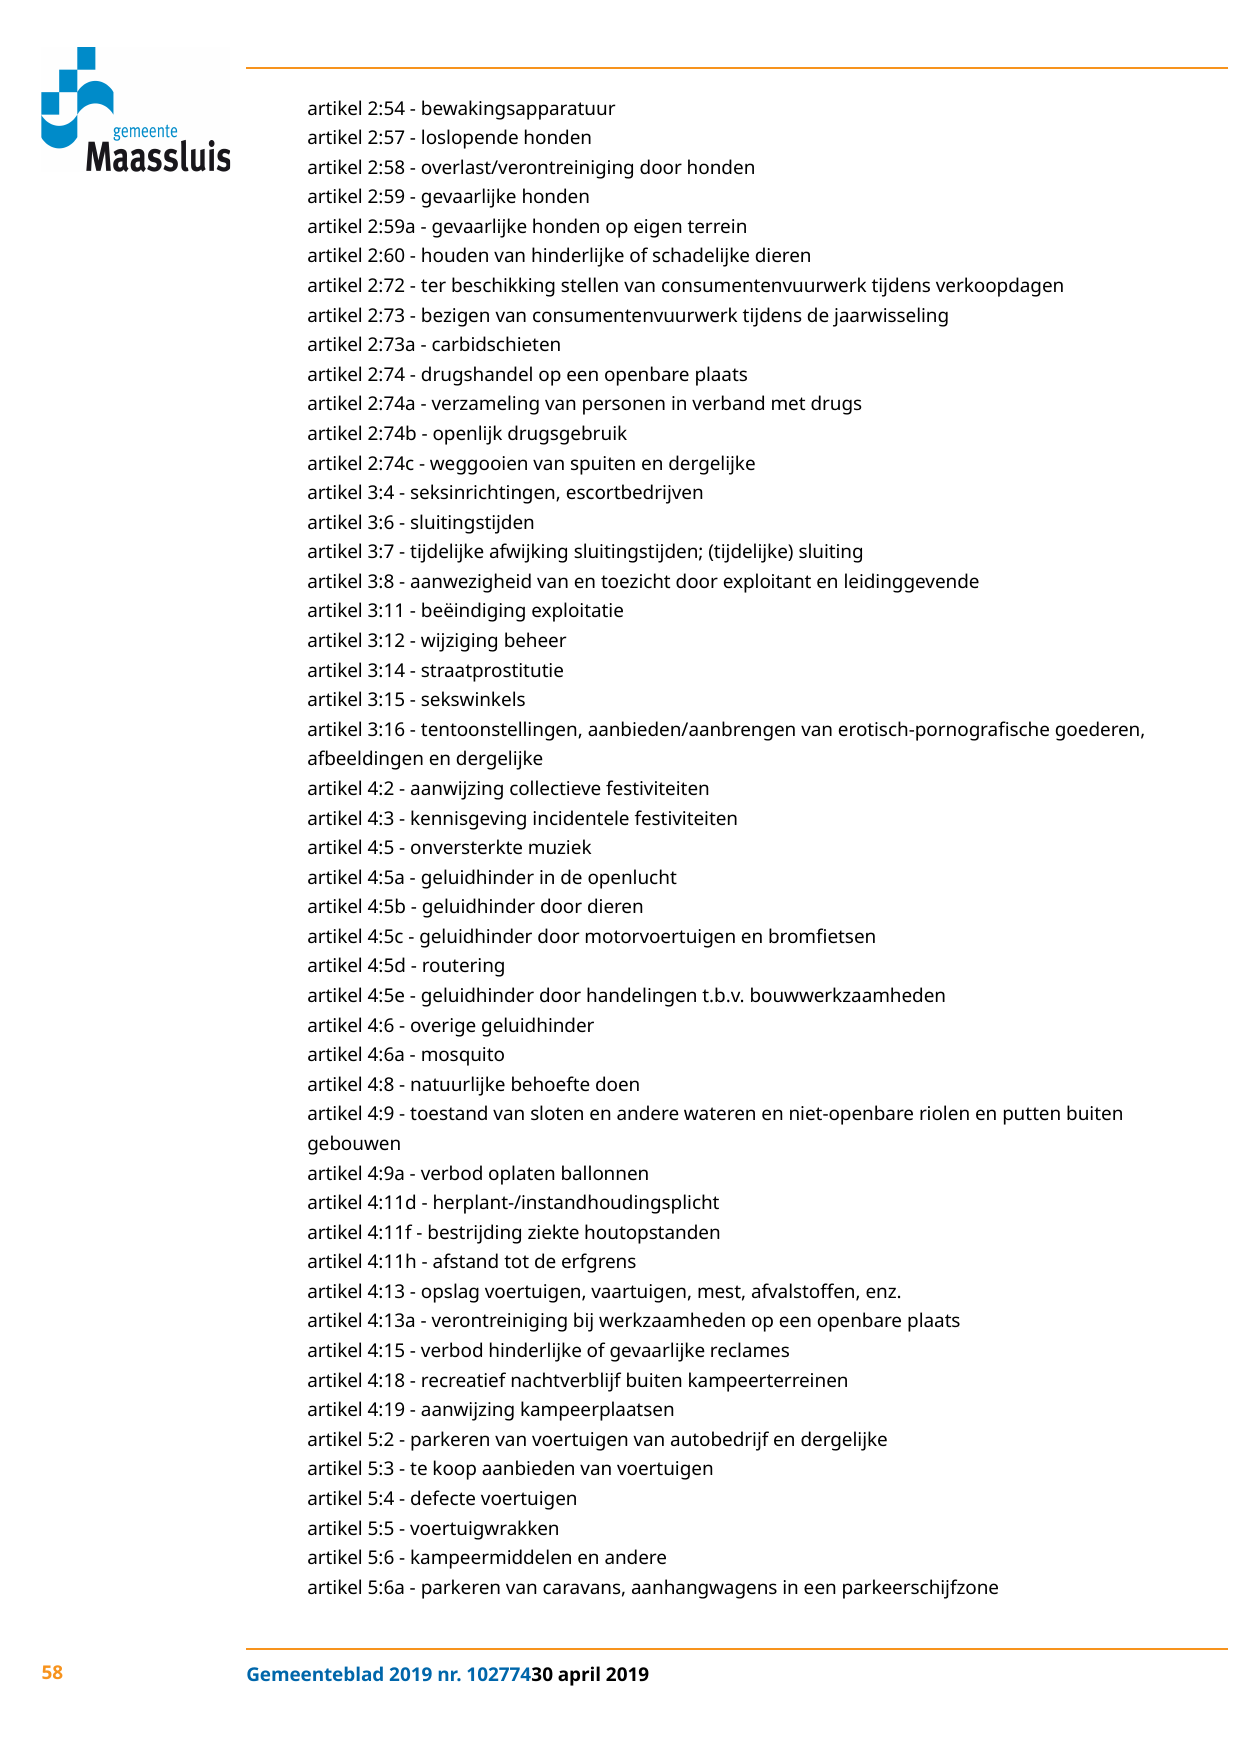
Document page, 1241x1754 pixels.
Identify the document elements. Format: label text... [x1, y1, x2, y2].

list artikel 5:4 - defecte voertuigen [248, 1485, 1152, 1511]
list artikel 4:19 - aanwijzing kampeerplaatsen [248, 1396, 1152, 1422]
picture [41, 47, 231, 172]
list artikel 2:73 - bezigen van consumentenvuurwerk tijdens de jaarwisseling [248, 302, 1152, 328]
list artikel 2:74 - drugshandel op een openbare plaats [248, 361, 1152, 387]
list artikel 3:6 - sluitingstijden [248, 509, 1152, 535]
list artikel 4:5a - geluidhinder in de openlucht [248, 864, 1152, 890]
list artikel 4:11h - afstand tot de erfgrens [248, 1248, 1152, 1274]
list artikel 4:5 - onversterkte muziek [248, 834, 1152, 860]
list artikel 2:74b - openlijk drugsgebruik [248, 420, 1152, 446]
list artikel 3:4 - seksinrichtingen, escortbedrijven [248, 479, 1152, 505]
list artikel 2:54 - bewakingsapparatuur [248, 95, 1152, 121]
list artikel 5:5 - voertuigwrakken [248, 1515, 1152, 1541]
list artikel 4:13 - opslag voertuigen, vaartuigen, mest, afvalstoffen, enz. [248, 1278, 1152, 1304]
list artikel 4:6 - overige geluidhinder [248, 1012, 1152, 1038]
list artikel 4:5d - routering [248, 953, 1152, 978]
list artikel 3:16 - tentoonstellingen, aanbieden/aanbrengen van erotisch-pornografische goederen, afbeeldingen en dergelijke [248, 716, 1152, 771]
picture [41, 47, 77, 92]
list artikel 3:14 - straatprostitutie [248, 657, 1152, 683]
list artikel 4:2 - aanwijzing collectieve festiviteiten [248, 775, 1152, 801]
list artikel 4:11d - herplant-/instandhoudingsplicht [248, 1189, 1152, 1215]
list artikel 4:13a - verontreiniging bij werkzaamheden op een openbare plaats [248, 1308, 1152, 1333]
list artikel 5:6 - kampeermiddelen en andere [248, 1544, 1152, 1570]
list artikel 2:59 - gevaarlijke honden [248, 183, 1152, 209]
list artikel 2:74c - weggooien van spuiten en dergelijke [248, 450, 1152, 476]
list artikel 4:5c - geluidhinder door motorvoertuigen en bromfietsen [248, 923, 1152, 949]
list artikel 4:15 - verbod hinderlijke of gevaarlijke reclames [248, 1337, 1152, 1363]
list artikel 4:3 - kennisgeving incidentele festiviteiten [248, 805, 1152, 831]
list artikel 4:18 - recreatief nachtverblijf buiten kampeerterreinen [248, 1367, 1152, 1393]
list artikel 5:2 - parkeren van voertuigen van autobedrijf en dergelijke [248, 1426, 1152, 1452]
list artikel 2:72 - ter beschikking stellen van consumentenvuurwerk tijdens verkoopdagen [248, 272, 1152, 298]
list artikel 5:3 - te koop aanbieden van voertuigen [248, 1456, 1152, 1481]
list artikel 3:11 - beëindiging exploitatie [248, 598, 1152, 623]
list artikel 2:60 - houden van hinderlijke of schadelijke dieren [248, 243, 1152, 268]
list artikel 2:57 - loslopende honden [248, 124, 1152, 150]
list artikel 2:73a - carbidschieten [248, 331, 1152, 357]
list artikel 2:58 - overlast/verontreiniging door honden [248, 154, 1152, 180]
list artikel 3:12 - wijziging beheer [248, 627, 1152, 653]
list artikel 4:8 - natuurlijke behoefte doen [248, 1071, 1152, 1097]
list artikel 4:9 - toestand van sloten en andere wateren en niet-openbare riolen en putten buiten gebouwen [248, 1101, 1152, 1156]
list artikel 4:5b - geluidhinder door dieren [248, 893, 1152, 919]
list artikel 5:6a - parkeren van caravans, aanhangwagens in een parkeerschijfzone [248, 1574, 1152, 1600]
list artikel 4:11f - bestrijding ziekte houtopstanden [248, 1219, 1152, 1245]
list artikel 3:7 - tijdelijke afwijking sluitingstijden; (tijdelijke) sluiting [248, 538, 1152, 564]
list artikel 4:5e - geluidhinder door handelingen t.b.v. bouwwerkzaamheden [248, 982, 1152, 1008]
list artikel 3:15 - sekswinkels [248, 686, 1152, 712]
list artikel 2:59a - gevaarlijke honden op eigen terrein [248, 213, 1152, 239]
list artikel 4:6a - mosquito [248, 1041, 1152, 1067]
list artikel 2:74a - verzameling van personen in verband met drugs [248, 391, 1152, 416]
list artikel 4:9a - verbod oplaten ballonnen [248, 1160, 1152, 1186]
list artikel 3:8 - aanwezigheid van en toezicht door exploitant en leidinggevende [248, 568, 1152, 594]
